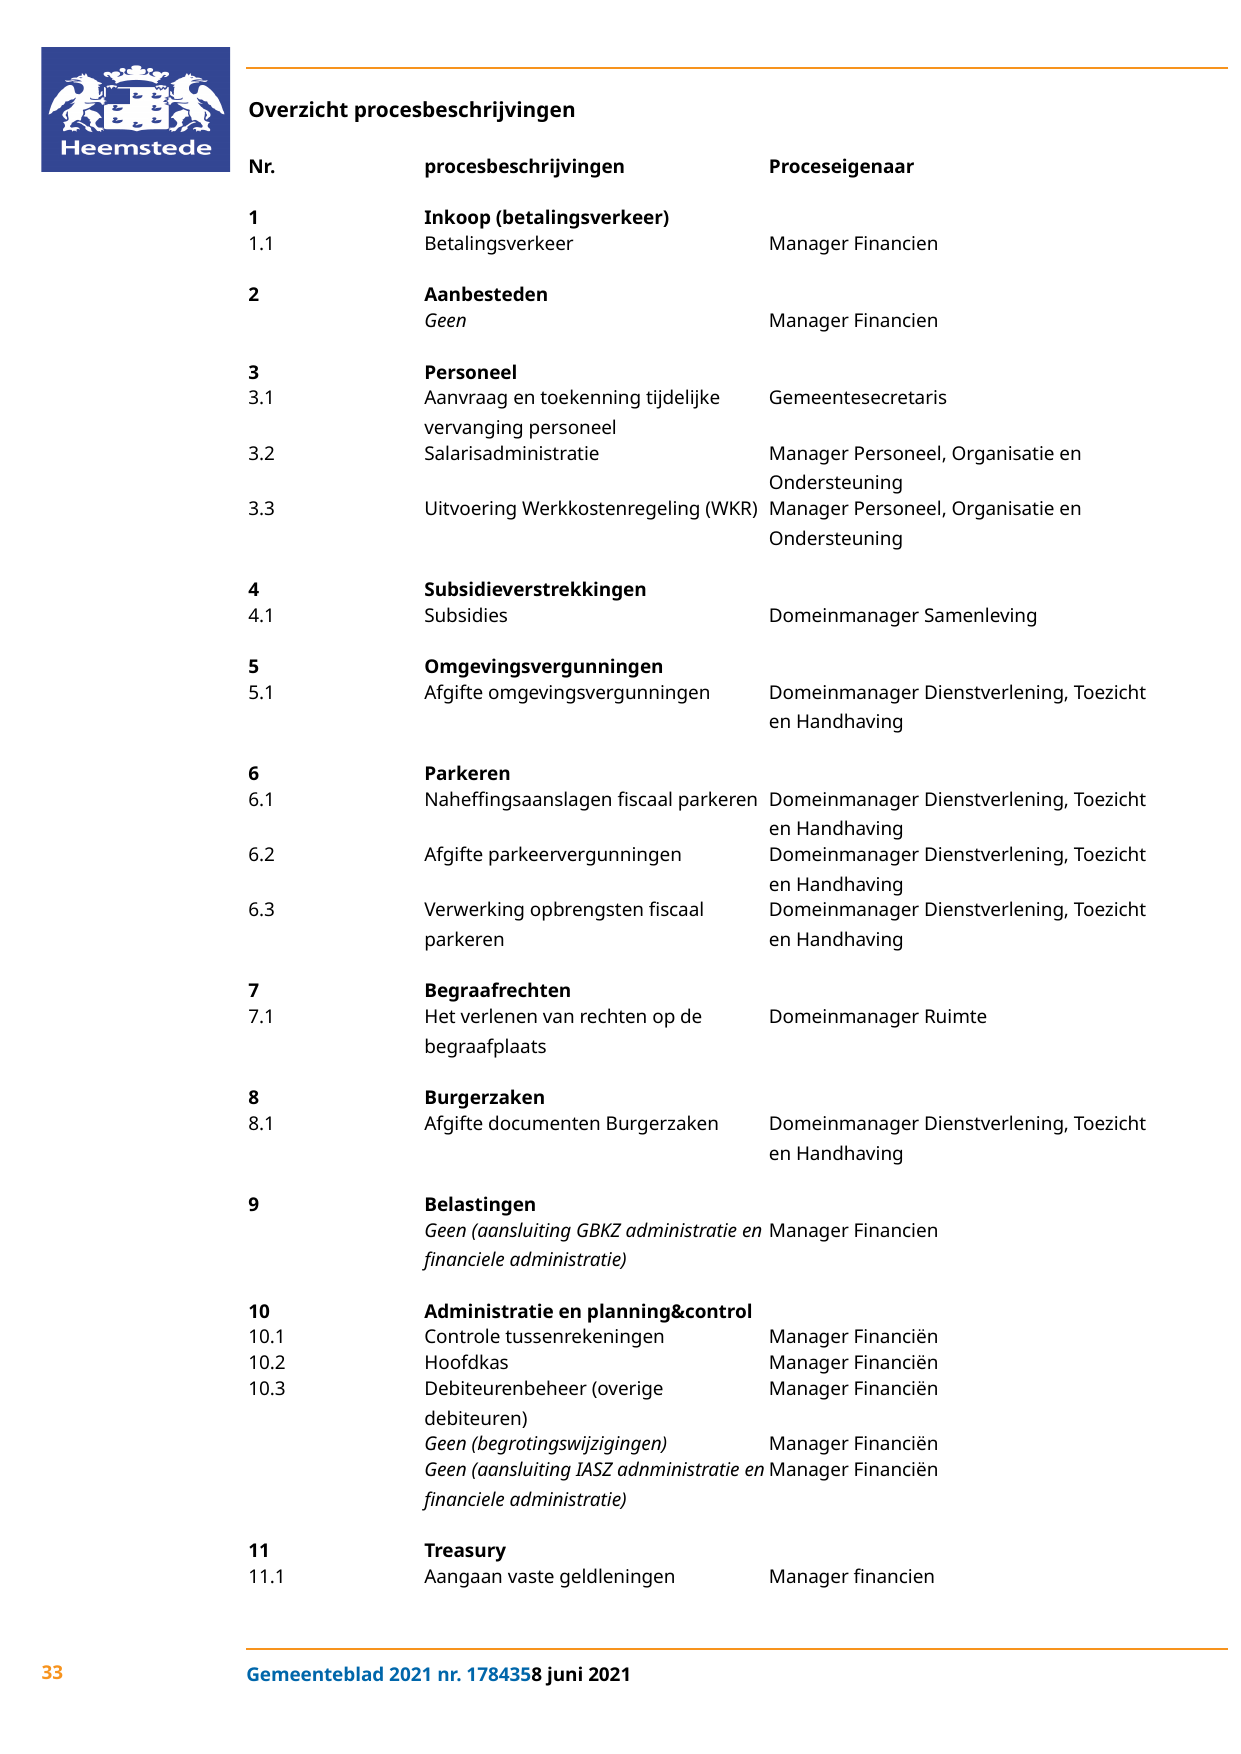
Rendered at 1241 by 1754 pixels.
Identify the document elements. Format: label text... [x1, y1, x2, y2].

table_cell Manager Financien [769, 308, 1152, 333]
table_cell 5 [248, 654, 424, 679]
table_cell 7 [248, 978, 424, 1003]
table_cell 7.1 [248, 1003, 424, 1059]
table_cell Debiteurenbeheer (overige debiteuren) [424, 1375, 769, 1430]
table_cell 10.2 [248, 1349, 424, 1375]
table_cell Controle tussenrekeningen [424, 1324, 769, 1349]
table_cell Gemeentesecretaris [769, 385, 1152, 440]
table_cell 1 [248, 205, 424, 230]
table_cell Treasury [424, 1537, 1152, 1563]
table_cell Geen (begrotingswijzigingen) [424, 1430, 769, 1456]
table_cell Betalingsverkeer [424, 230, 769, 256]
table_cell 6 [248, 760, 424, 786]
table_cell 3.1 [248, 385, 424, 440]
table_cell [248, 952, 1152, 978]
table_cell Domeinmanager Dienstverlening, Toezicht en Handhaving [769, 1110, 1152, 1165]
table_cell 8 [248, 1084, 424, 1110]
table_cell Geen [424, 308, 769, 333]
table_cell Salarisadministratie [424, 440, 769, 495]
table_cell Manager Financiën [769, 1456, 1152, 1511]
table_cell Geen (aansluiting GBKZ administratie en financiele administratie) [424, 1217, 769, 1272]
table_cell Domeinmanager Dienstverlening, Toezicht en Handhaving [769, 897, 1152, 952]
table_cell Verwerking opbrengsten fiscaal parkeren [424, 897, 769, 952]
table_cell Aanvraag en toekenning tijdelijke vervanging personeel [424, 385, 769, 440]
table_cell 6.2 [248, 841, 424, 897]
table_cell 2 [248, 282, 424, 307]
table_cell Manager Personeel, Organisatie en Ondersteuning [769, 495, 1152, 551]
table_cell [248, 256, 1152, 282]
table_cell 6.3 [248, 897, 424, 952]
table_cell [248, 1217, 424, 1272]
table_cell Belastingen [424, 1191, 1152, 1217]
table_cell Manager Financien [769, 1217, 1152, 1272]
table_cell [248, 1430, 424, 1456]
table_cell 1.1 [248, 230, 424, 256]
table_cell Afgifte parkeervergunningen [424, 841, 769, 897]
table_cell Manager Financiën [769, 1349, 1152, 1375]
table_cell Afgifte omgevingsvergunningen [424, 679, 769, 734]
table_cell [248, 551, 1152, 576]
table_cell 11.1 [248, 1563, 424, 1589]
table_cell Uitvoering Werkkostenregeling (WKR) [424, 495, 769, 551]
table_cell 10 [248, 1298, 424, 1324]
table_cell Subsidies [424, 602, 769, 628]
table_cell 10.3 [248, 1375, 424, 1430]
table_cell [248, 179, 1152, 204]
table_cell 8.1 [248, 1110, 424, 1165]
table_cell Manager Financiën [769, 1375, 1152, 1430]
table_cell 9 [248, 1191, 424, 1217]
table_cell Aangaan vaste geldleningen [424, 1563, 769, 1589]
table_header Proceseigenaar [769, 153, 1152, 179]
table_cell Manager Financiën [769, 1430, 1152, 1456]
table_cell Domeinmanager Dienstverlening, Toezicht en Handhaving [769, 679, 1152, 734]
table_cell Inkoop (betalingsverkeer) [424, 205, 1152, 230]
table_cell Domeinmanager Dienstverlening, Toezicht en Handhaving [769, 786, 1152, 841]
table_cell [248, 308, 424, 333]
table_cell Subsidieverstrekkingen [424, 576, 1152, 602]
table_cell Personeel [424, 359, 1152, 384]
table_cell 11 [248, 1537, 424, 1563]
table_cell Domeinmanager Dienstverlening, Toezicht en Handhaving [769, 841, 1152, 897]
table_cell 3 [248, 359, 424, 384]
table_cell Manager Personeel, Organisatie en Ondersteuning [769, 440, 1152, 495]
table_cell 10.1 [248, 1324, 424, 1349]
table_cell Domeinmanager Ruimte [769, 1003, 1152, 1059]
table_cell [248, 628, 1152, 653]
picture [41, 47, 231, 172]
table_cell [248, 1456, 424, 1511]
table_cell Naheffingsaanslagen fiscaal parkeren [424, 786, 769, 841]
table_cell Omgevingsvergunningen [424, 654, 1152, 679]
table_cell 3.2 [248, 440, 424, 495]
table_cell 4 [248, 576, 424, 602]
table_header Nr. [248, 153, 424, 179]
table_cell Hoofdkas [424, 1349, 769, 1375]
table_cell [248, 333, 1152, 359]
table_cell [248, 1165, 1152, 1191]
table_cell Het verlenen van rechten op de begraafplaats [424, 1003, 769, 1059]
table_header procesbeschrijvingen [424, 153, 769, 179]
table_cell Geen (aansluiting IASZ adnministratie en financiele administratie) [424, 1456, 769, 1511]
table_cell [248, 1059, 1152, 1084]
table_cell Afgifte documenten Burgerzaken [424, 1110, 769, 1165]
table_cell Administratie en planning&control [424, 1298, 1152, 1324]
table_cell 6.1 [248, 786, 424, 841]
table_cell Manager Financien [769, 230, 1152, 256]
table_cell [248, 1272, 1152, 1298]
table_cell [248, 735, 1152, 760]
table_cell Manager financien [769, 1563, 1152, 1589]
table_cell 4.1 [248, 602, 424, 628]
table_cell Begraafrechten [424, 978, 1152, 1003]
table_cell [248, 1511, 1152, 1537]
table_cell Domeinmanager Samenleving [769, 602, 1152, 628]
table_cell Burgerzaken [424, 1084, 1152, 1110]
table_cell 5.1 [248, 679, 424, 734]
table_cell 3.3 [248, 495, 424, 551]
table_cell Aanbesteden [424, 282, 1152, 307]
table_cell Manager Financiën [769, 1324, 1152, 1349]
text Overzicht procesbeschrijvingen [248, 95, 1152, 123]
table_cell Parkeren [424, 760, 1152, 786]
